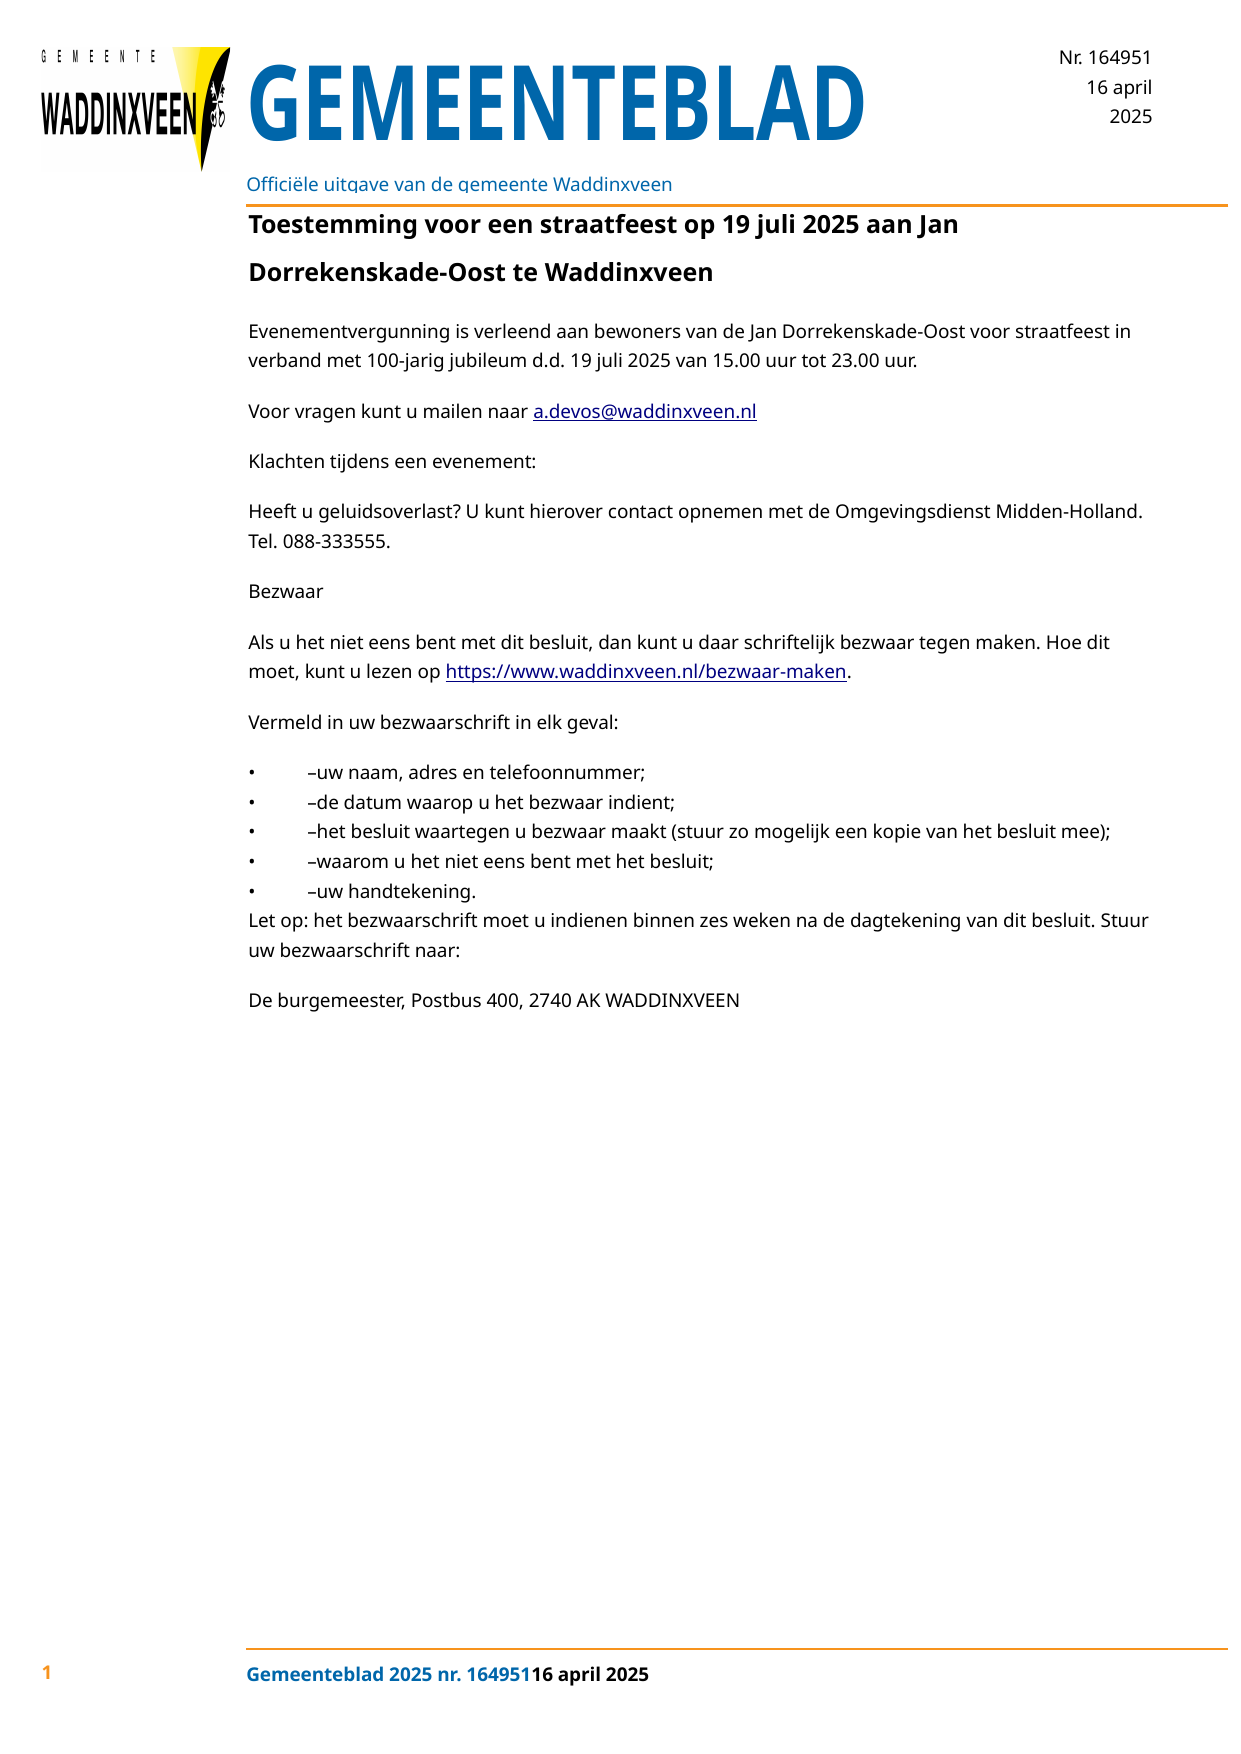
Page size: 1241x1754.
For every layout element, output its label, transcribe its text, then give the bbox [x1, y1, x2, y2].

text Als u het niet eens bent met dit besluit, dan kunt u daar schriftelijk bezwaar tegen maken. Hoe dit moet, kunt u lezen op https://www.waddinxveen.nl/bezwaar-maken. [248, 629, 1152, 684]
text Voor vragen kunt u mailen naar a.devos@waddinxveen.nl [248, 398, 1152, 424]
text De burgemeester, Postbus 400, 2740 AK WADDINXVEEN [248, 987, 1152, 1013]
list –uw naam, adres en telefoonnummer; [248, 759, 1152, 785]
picture [41, 47, 231, 172]
list –de datum waarop u het bezwaar indient; [248, 789, 1152, 815]
text Bezwaar [248, 579, 1152, 604]
text Vermeld in uw bezwaarschrift in elk geval: [248, 709, 1152, 735]
list –waarom u het niet eens bent met het besluit; [248, 848, 1152, 874]
text Heeft u geluidsoverlast? U kunt hierover contact opnemen met de Omgevingsdienst Midden-Holland. Tel. 088-333555. [248, 499, 1152, 554]
text Klachten tijdens een evenement: [248, 448, 1152, 474]
list –het besluit waartegen u bezwaar maakt (stuur zo mogelijk een kopie van het besluit mee); [248, 819, 1152, 844]
text Evenementvergunning is verleend aan bewoners van de Jan Dorrekenskade-Oost voor straatfeest in verband met 100-jarig jubileum d.d. 19 juli 2025 van 15.00 uur tot 23.00 uur. [248, 318, 1152, 373]
text Let op: het bezwaarschrift moet u indienen binnen zes weken na de dagtekening van dit besluit. Stuur uw bezwaarschrift naar: [248, 907, 1152, 963]
list –uw handtekening. [248, 878, 1152, 904]
text Toestemming voor een straatfeest op 19 juli 2025 aan Jan Dorrekenskade-Oost te Waddinxveen [248, 207, 1152, 288]
